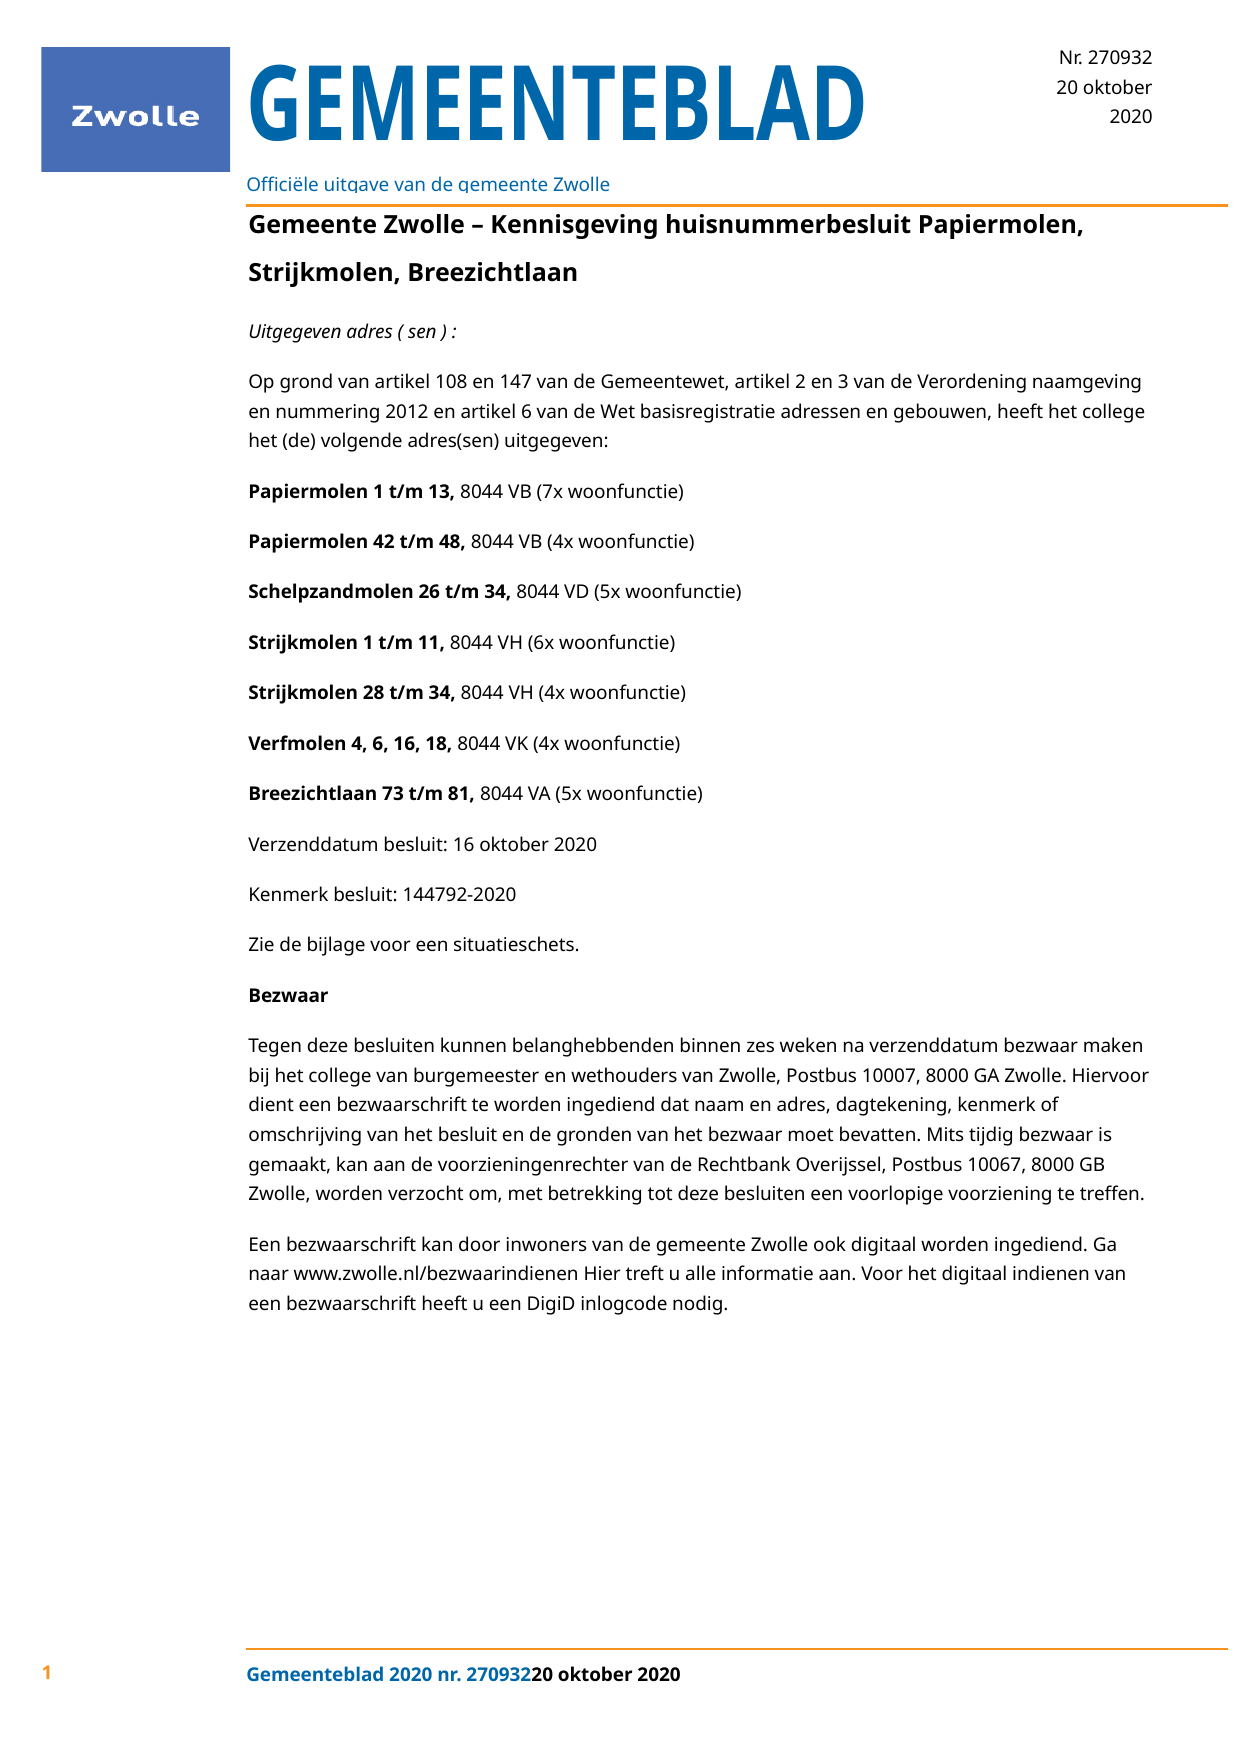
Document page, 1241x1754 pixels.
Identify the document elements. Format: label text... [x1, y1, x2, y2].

text Bezwaar [248, 982, 1152, 1008]
text Schelpzandmolen 26 t/m 34, 8044 VD (5x woonfunctie) [248, 579, 1152, 604]
text Zie de bijlage voor een situatieschets. [248, 932, 1152, 957]
text Gemeente Zwolle – Kennisgeving huisnummerbesluit Papiermolen, Strijkmolen, Breezichtlaan [248, 207, 1152, 288]
picture [41, 47, 231, 172]
text Verfmolen 4, 6, 16, 18, 8044 VK (4x woonfunctie) [248, 730, 1152, 756]
text Strijkmolen 28 t/m 34, 8044 VH (4x woonfunctie) [248, 679, 1152, 705]
text Papiermolen 1 t/m 13, 8044 VB (7x woonfunctie) [248, 478, 1152, 504]
text Breezichtlaan 73 t/m 81, 8044 VA (5x woonfunctie) [248, 780, 1152, 806]
text Verzenddatum besluit: 16 oktober 2020 [248, 831, 1152, 857]
text Een bezwaarschrift kan door inwoners van de gemeente Zwolle ook digitaal worden ingediend. Ga naar www.zwolle.nl/bezwaarindienen Hier treft u alle informatie aan. Voor het digitaal indienen van een bezwaarschrift heeft u een DigiD inlogcode nodig. [248, 1231, 1152, 1316]
text Op grond van artikel 108 en 147 van de Gemeentewet, artikel 2 en 3 van de Verordening naamgeving en nummering 2012 en artikel 6 van de Wet basisregistratie adressen en gebouwen, heeft het college het (de) volgende adres(sen) uitgegeven: [248, 368, 1152, 453]
text Strijkmolen 1 t/m 11, 8044 VH (6x woonfunctie) [248, 629, 1152, 655]
text Tegen deze besluiten kunnen belanghebbenden binnen zes weken na verzenddatum bezwaar maken bij het college van burgemeester en wethouders van Zwolle, Postbus 10007, 8000 GA Zwolle. Hiervoor dient een bezwaarschrift te worden ingediend dat naam en adres, dagtekening, kenmerk of omschrijving van het besluit en de gronden van het bezwaar moet bevatten. Mits tijdig bezwaar is gemaakt, kan aan de voorzieningenrechter van de Rechtbank Overijssel, Postbus 10067, 8000 GB Zwolle, worden verzocht om, met betrekking tot deze besluiten een voorlopige voorziening te treffen. [248, 1032, 1152, 1206]
text Papiermolen 42 t/m 48, 8044 VB (4x woonfunctie) [248, 528, 1152, 554]
text Uitgegeven adres ( sen ) : [248, 318, 1152, 344]
text Kenmerk besluit: 144792-2020 [248, 881, 1152, 907]
